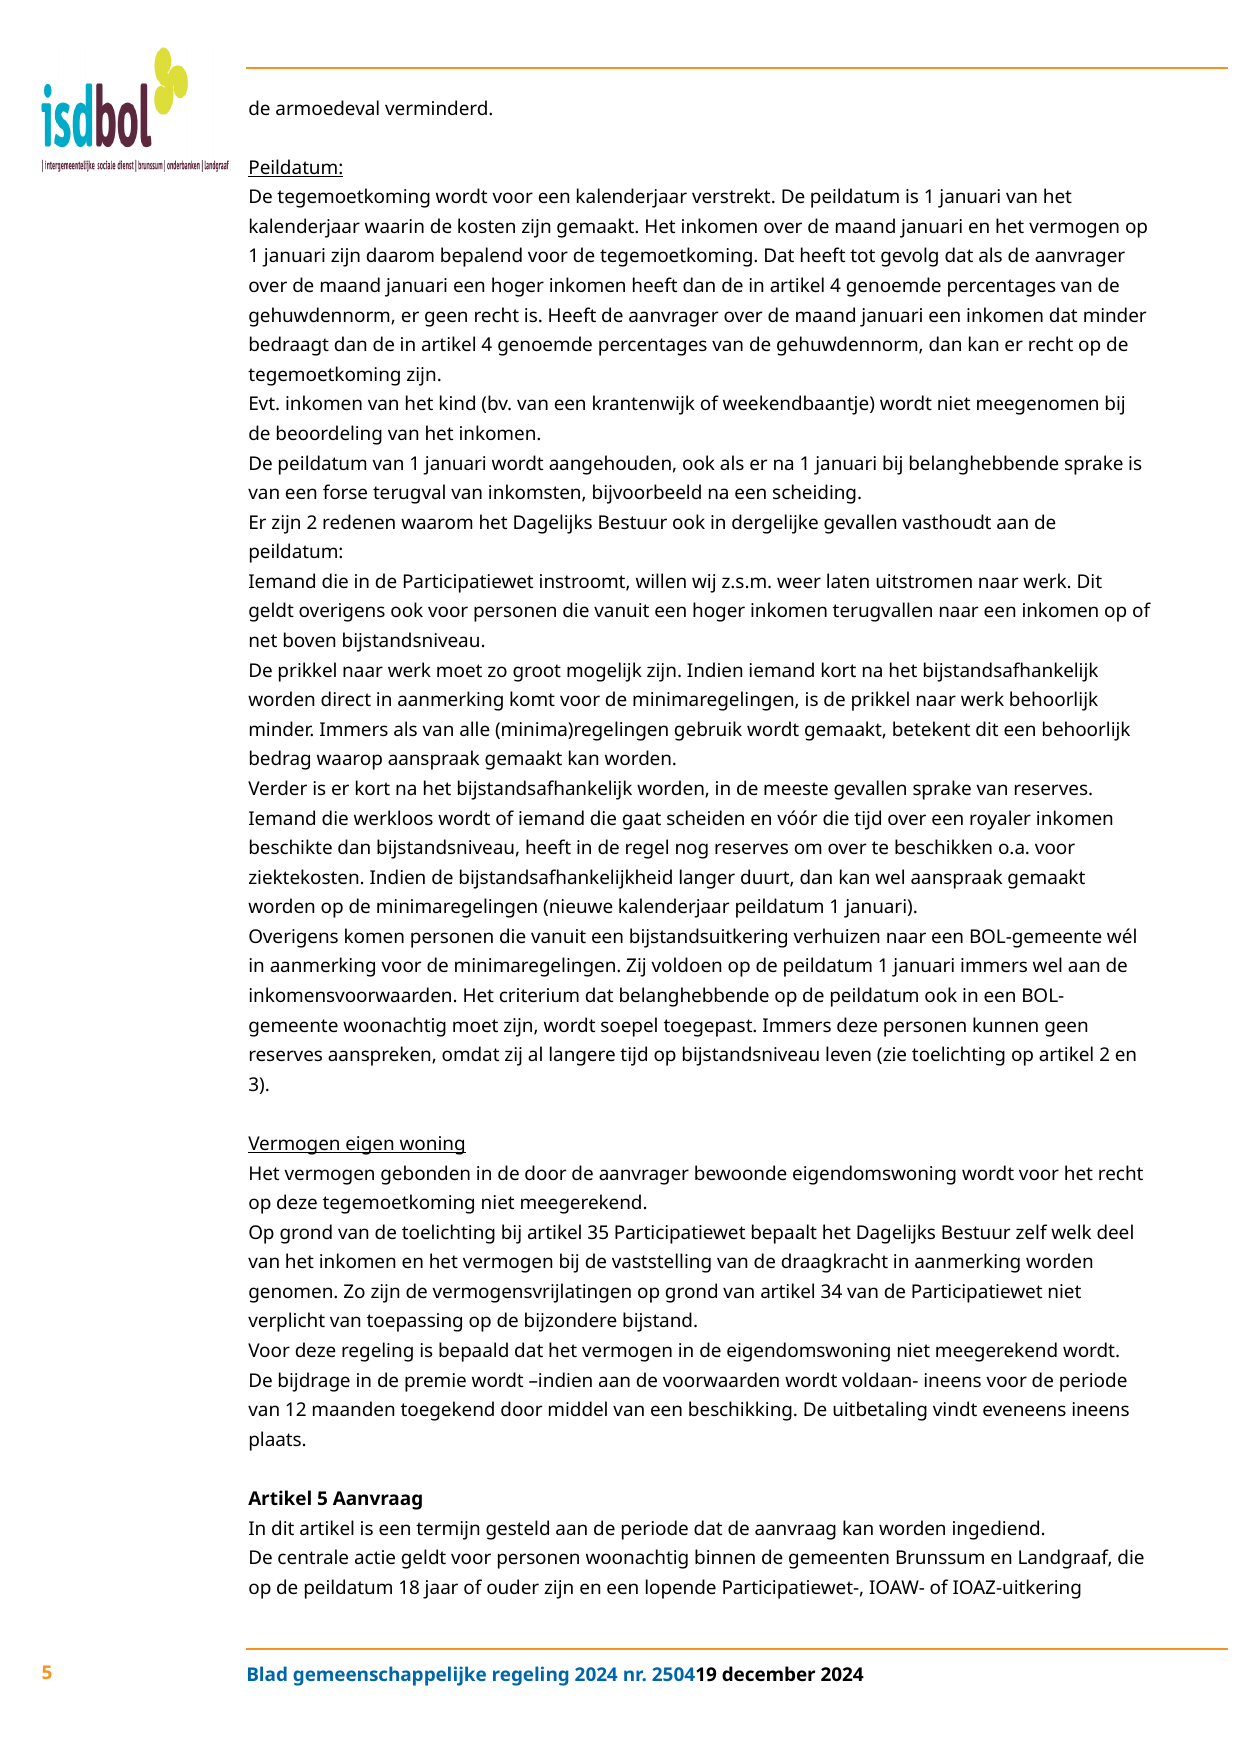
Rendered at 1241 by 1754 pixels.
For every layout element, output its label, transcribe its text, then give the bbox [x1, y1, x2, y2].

text Evt. inkomen van het kind (bv. van een krantenwijk of weekendbaantje) wordt niet meegenomen bij de beoordeling van het inkomen. [248, 391, 1152, 446]
text Peildatum: [248, 154, 1152, 180]
picture [41, 47, 231, 172]
text De centrale actie geldt voor personen woonachtig binnen de gemeenten Brunssum en Landgraaf, die op de peildatum 18 jaar of ouder zijn en een lopende Participatiewet-, IOAW- of IOAZ-uitkering [248, 1544, 1152, 1600]
text Er zijn 2 redenen waarom het Dagelijks Bestuur ook in dergelijke gevallen vasthoudt aan de peildatum: [248, 509, 1152, 564]
text Voor deze regeling is bepaald dat het vermogen in de eigendomswoning niet meegerekend wordt. [248, 1337, 1152, 1363]
text Artikel 5 Aanvraag [248, 1485, 1152, 1511]
text De tegemoetkoming wordt voor een kalenderjaar verstrekt. De peildatum is 1 januari van het kalenderjaar waarin de kosten zijn gemaakt. Het inkomen over de maand januari en het vermogen op 1 januari zijn daarom bepalend voor de tegemoetkoming. Dat heeft tot gevolg dat als de aanvrager over de maand januari een hoger inkomen heeft dan de in artikel 4 genoemde percentages van de gehuwdennorm, er geen recht is. Heeft de aanvrager over de maand januari een inkomen dat minder bedraagt dan de in artikel 4 genoemde percentages van de gehuwdennorm, dan kan er recht op de tegemoetkoming zijn. [248, 183, 1152, 387]
text de armoedeval verminderd. [248, 95, 1152, 121]
text Iemand die in de Participatiewet instroomt, willen wij z.s.m. weer laten uitstromen naar werk. Dit geldt overigens ook voor personen die vanuit een hoger inkomen terugvallen naar een inkomen op of net boven bijstandsniveau. [248, 568, 1152, 653]
text In dit artikel is een termijn gesteld aan de periode dat de aanvraag kan worden ingediend. [248, 1515, 1152, 1541]
text Op grond van de toelichting bij artikel 35 Participatiewet bepaalt het Dagelijks Bestuur zelf welk deel van het inkomen en het vermogen bij de vaststelling van de draagkracht in aanmerking worden genomen. Zo zijn de vermogensvrijlatingen op grond van artikel 34 van de Participatiewet niet verplicht van toepassing op de bijzondere bijstand. [248, 1219, 1152, 1333]
text De prikkel naar werk moet zo groot mogelijk zijn. Indien iemand kort na het bijstandsafhankelijk worden direct in aanmerking komt voor de minimaregelingen, is de prikkel naar werk behoorlijk minder. Immers als van alle (minima)regelingen gebruik wordt gemaakt, betekent dit een behoorlijk bedrag waarop aanspraak gemaakt kan worden. [248, 657, 1152, 771]
text De bijdrage in de premie wordt –indien aan de voorwaarden wordt voldaan- ineens voor de periode van 12 maanden toegekend door middel van een beschikking. De uitbetaling vindt eveneens ineens plaats. [248, 1367, 1152, 1452]
text De peildatum van 1 januari wordt aangehouden, ook als er na 1 januari bij belanghebbende sprake is van een forse terugval van inkomsten, bijvoorbeeld na een scheiding. [248, 450, 1152, 505]
text Het vermogen gebonden in de door de aanvrager bewoonde eigendomswoning wordt voor het recht op deze tegemoetkoming niet meegerekend. [248, 1160, 1152, 1215]
text Overigens komen personen die vanuit een bijstandsuitkering verhuizen naar een BOL-gemeente wél in aanmerking voor de minimaregelingen. Zij voldoen op de peildatum 1 januari immers wel aan de inkomensvoorwaarden. Het criterium dat belanghebbende op de peildatum ook in een BOL-gemeente woonachtig moet zijn, wordt soepel toegepast. Immers deze personen kunnen geen reserves aanspreken, omdat zij al langere tijd op bijstandsniveau leven (zie toelichting op artikel 2 en 3). [248, 923, 1152, 1097]
text Verder is er kort na het bijstandsafhankelijk worden, in de meeste gevallen sprake van reserves. Iemand die werkloos wordt of iemand die gaat scheiden en vóór die tijd over een royaler inkomen beschikte dan bijstandsniveau, heeft in de regel nog reserves om over te beschikken o.a. voor ziektekosten. Indien de bijstandsafhankelijkheid langer duurt, dan kan wel aanspraak gemaakt worden op de minimaregelingen (nieuwe kalenderjaar peildatum 1 januari). [248, 775, 1152, 919]
text Vermogen eigen woning [248, 1130, 1152, 1156]
